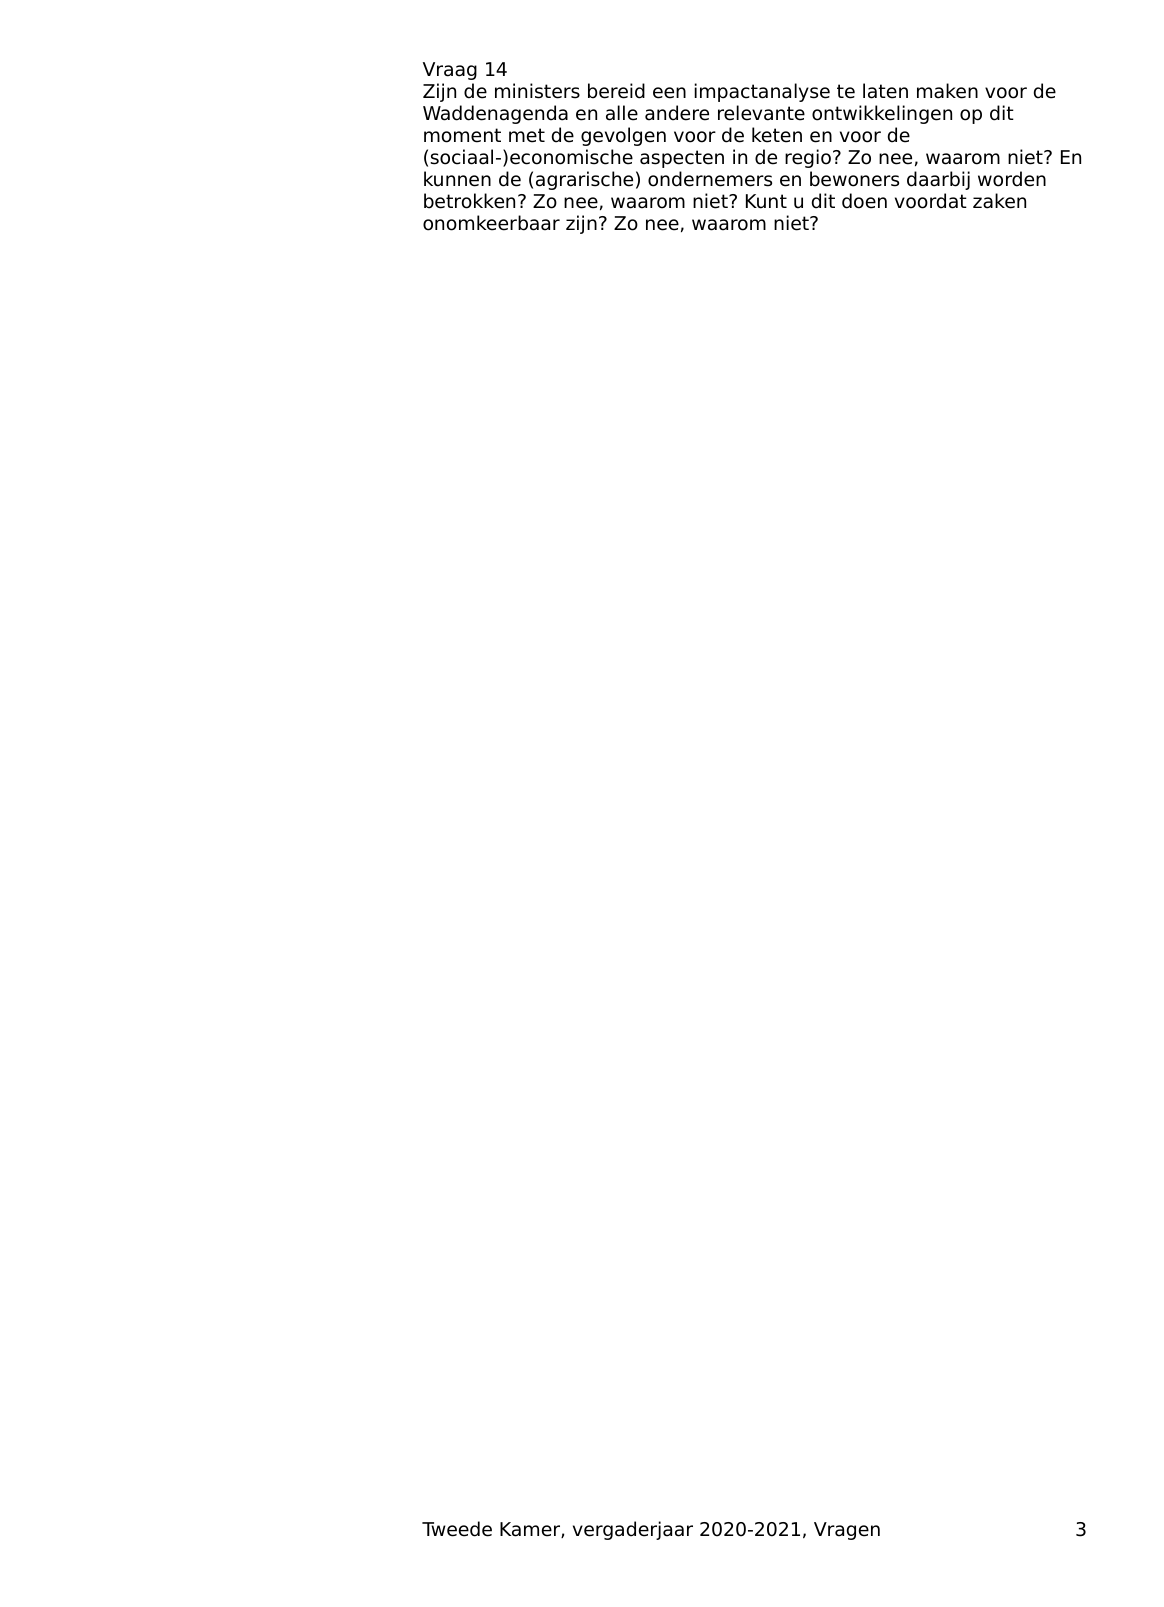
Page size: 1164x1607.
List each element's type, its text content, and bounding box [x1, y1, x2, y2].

text Vraag 14 [422, 59, 1087, 81]
text Zijn de ministers bereid een impactanalyse te laten maken voor de Waddenagenda en alle andere relevante ontwikkelingen op dit moment met de gevolgen voor de keten en voor de (sociaal-)economische aspecten in de regio? Zo nee, waarom niet? En kunnen de (agrarische) ondernemers en bewoners daarbij worden betrokken? Zo nee, waarom niet? Kunt u dit doen voordat zaken onomkeerbaar zijn? Zo nee, waarom niet? [422, 81, 1087, 235]
